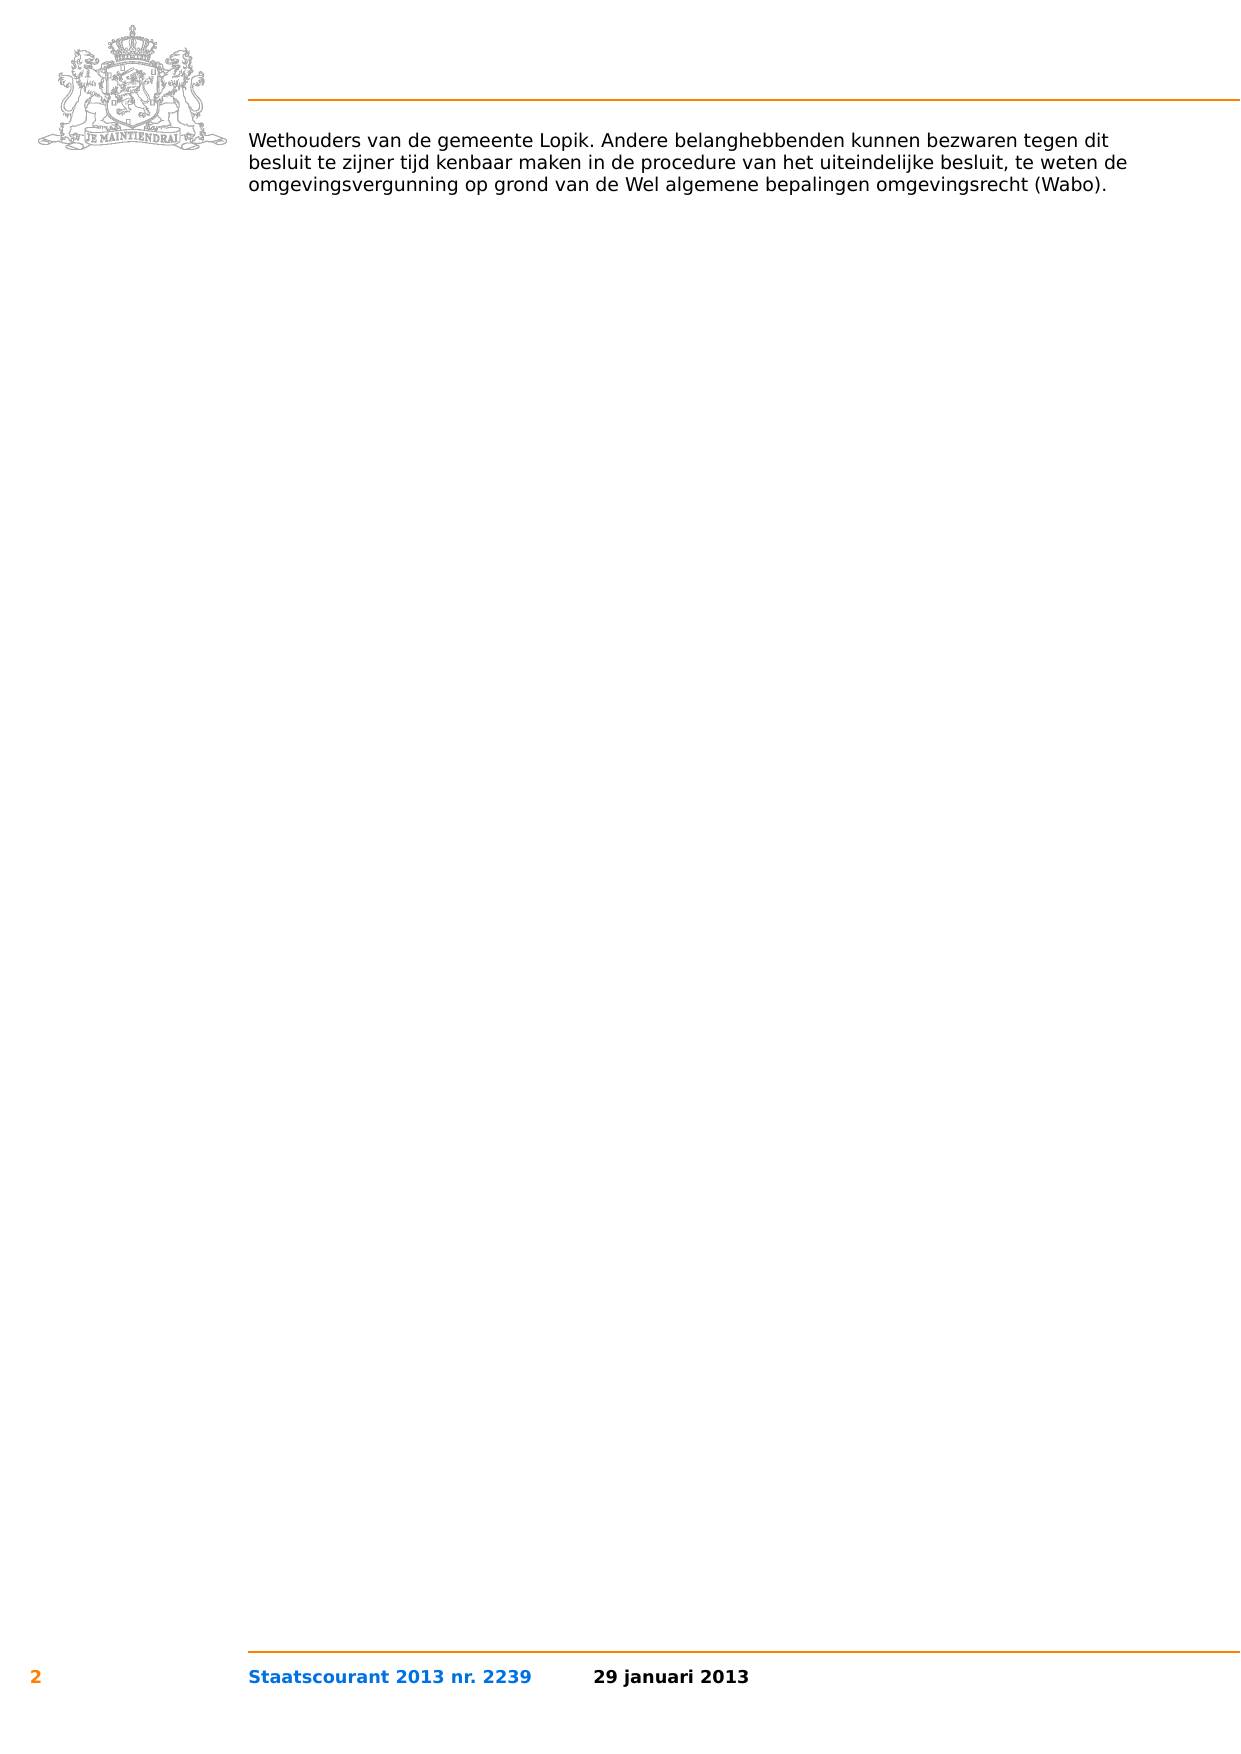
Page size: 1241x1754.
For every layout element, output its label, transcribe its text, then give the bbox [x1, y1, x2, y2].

picture [38, 25, 227, 150]
text Wethouders van de gemeente Lopik. Andere belanghebbenden kunnen bezwaren tegen dit besluit te zijner tijd kenbaar maken in de procedure van het uiteindelijke besluit, te weten de omgevingsvergunning op grond van de Wel algemene bepalingen omgevingsrecht (Wabo). [248, 130, 1163, 196]
